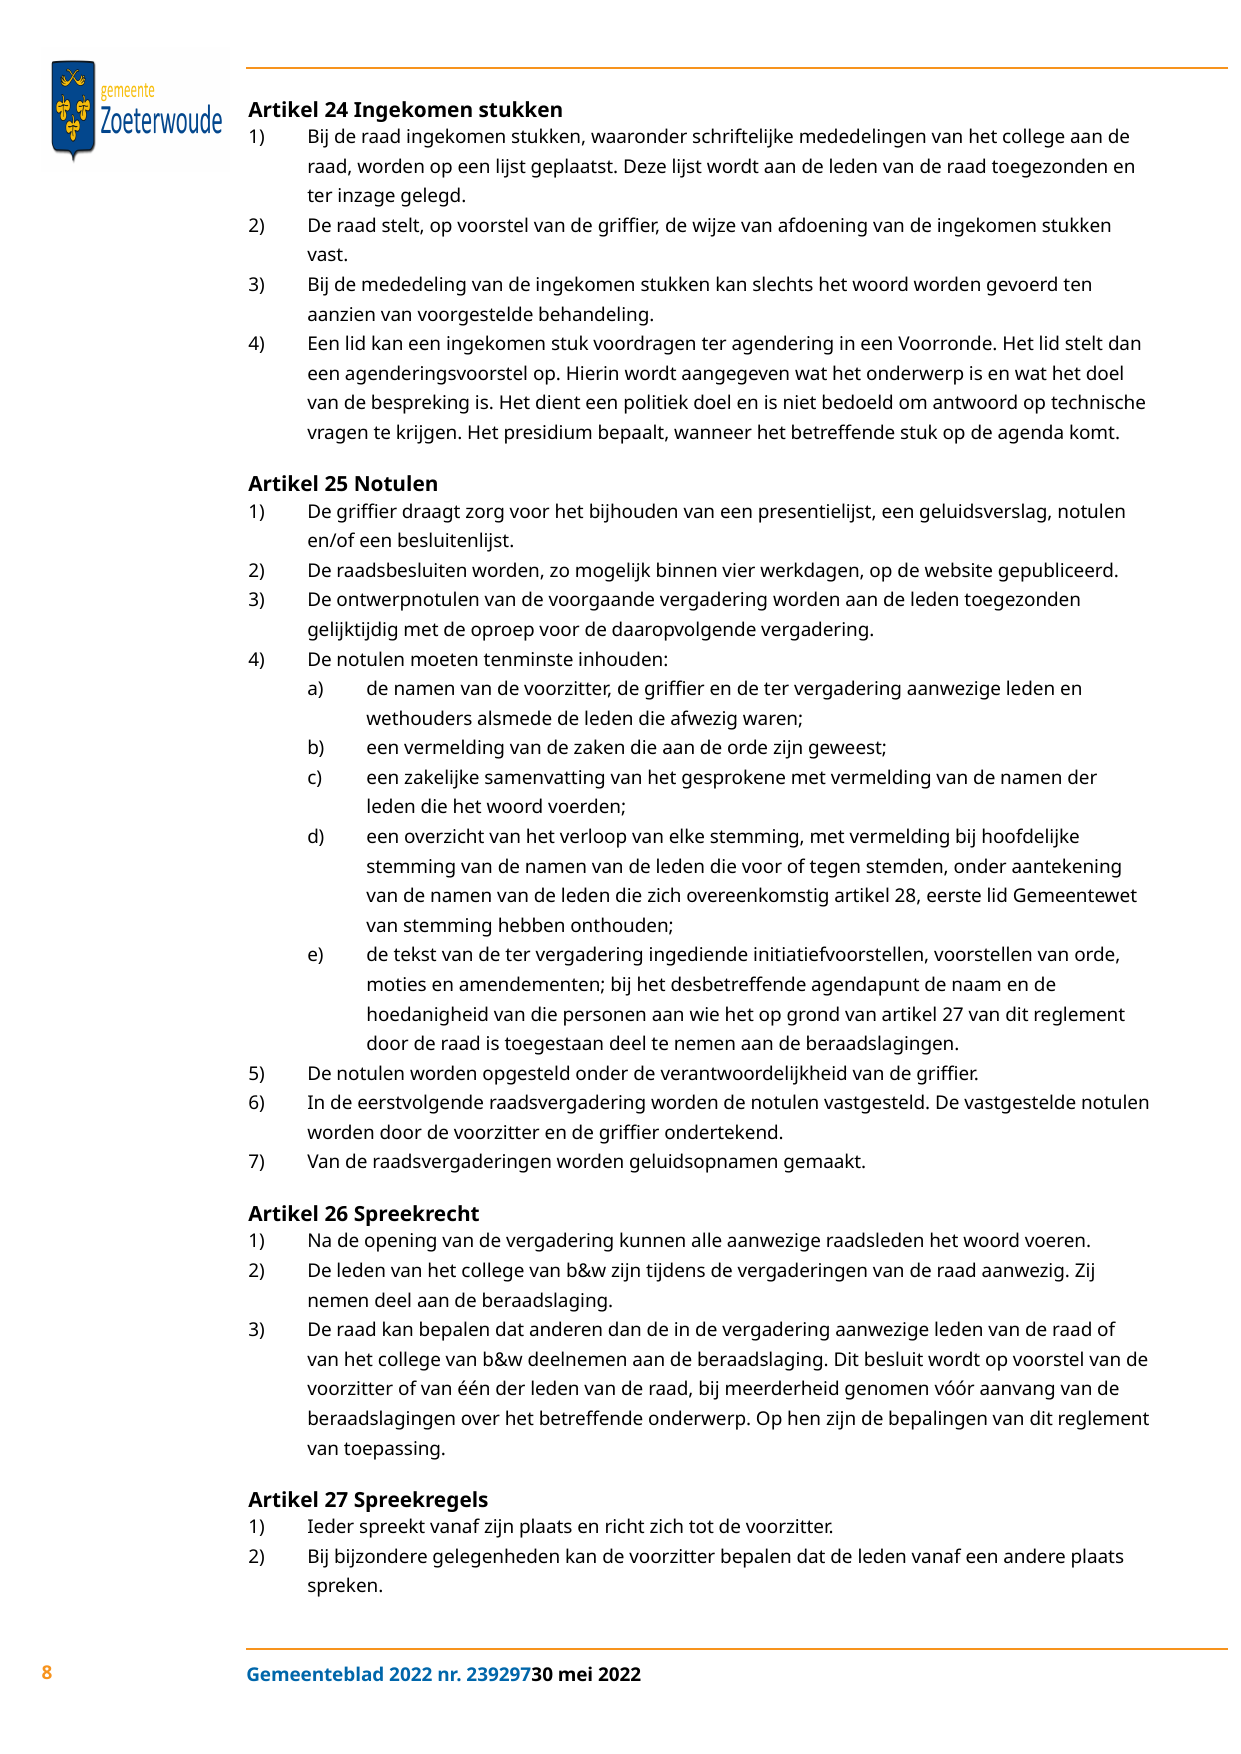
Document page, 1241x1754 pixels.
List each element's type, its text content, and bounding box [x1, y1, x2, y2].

list Bij bijzondere gelegenheden kan de voorzitter bepalen dat de leden vanaf een andere plaats spreken. [248, 1543, 1152, 1598]
text Artikel 26 Spreekrecht [248, 1199, 1152, 1228]
list De notulen moeten tenminste inhouden: [248, 646, 1152, 672]
list een vermelding van de zaken die aan de orde zijn geweest; [307, 734, 1152, 760]
list de namen van de voorzitter, de griffier en de ter vergadering aanwezige leden en wethouders alsmede de leden die afwezig waren; [307, 675, 1152, 731]
list De griffier draagt zorg voor het bijhouden van een presentielijst, een geluidsverslag, notulen en/of een besluitenlijst. [248, 498, 1152, 553]
list In de eerstvolgende raadsvergadering worden de notulen vastgesteld. De vastgestelde notulen worden door de voorzitter en de griffier ondertekend. [248, 1089, 1152, 1145]
picture [41, 47, 231, 172]
list De raad stelt, op voorstel van de griffier, de wijze van afdoening van de ingekomen stukken vast. [248, 212, 1152, 267]
list een overzicht van het verloop van elke stemming, met vermelding bij hoofdelijke stemming van de namen van de leden die voor of tegen stemden, onder aantekening van de namen van de leden die zich overeenkomstig artikel 28, eerste lid Gemeentewet van stemming hebben onthouden; [307, 823, 1152, 938]
text Artikel 24 Ingekomen stukken [248, 95, 1152, 123]
list De ontwerpnotulen van de voorgaande vergadering worden aan de leden toegezonden gelijktijdig met de oproep voor de daaropvolgende vergadering. [248, 587, 1152, 642]
text Artikel 27 Spreekregels [248, 1485, 1152, 1513]
list De leden van het college van b&w zijn tijdens de vergaderingen van de raad aanwezig. Zij nemen deel aan de beraadslaging. [248, 1257, 1152, 1312]
list De raadsbesluiten worden, zo mogelijk binnen vier werkdagen, op de website gepubliceerd. [248, 557, 1152, 583]
list een zakelijke samenvatting van het gesprokene met vermelding van de namen der leden die het woord voerden; [307, 764, 1152, 819]
list de tekst van de ter vergadering ingediende initiatiefvoorstellen, voorstellen van orde, moties en amendementen; bij het desbetreffende agendapunt de naam en de hoedanigheid van die personen aan wie het op grond van artikel 27 van dit reglement door de raad is toegestaan deel te nemen aan de beraadslagingen. [307, 942, 1152, 1056]
list Bij de raad ingekomen stukken, waaronder schriftelijke mededelingen van het college aan de raad, worden op een lijst geplaatst. Deze lijst wordt aan de leden van de raad toegezonden en ter inzage gelegd. [248, 123, 1152, 208]
text Artikel 25 Notulen [248, 469, 1152, 498]
list Bij de mededeling van de ingekomen stukken kan slechts het woord worden gevoerd ten aanzien van voorgestelde behandeling. [248, 271, 1152, 326]
list Na de opening van de vergadering kunnen alle aanwezige raadsleden het woord voeren. [248, 1228, 1152, 1253]
list De notulen worden opgesteld onder de verantwoordelijkheid van de griffier. [248, 1060, 1152, 1086]
list Ieder spreekt vanaf zijn plaats en richt zich tot de voorzitter. [248, 1513, 1152, 1539]
list Een lid kan een ingekomen stuk voordragen ter agendering in een Voorronde. Het lid stelt dan een agenderingsvoorstel op. Hierin wordt aangegeven wat het onderwerp is en wat het doel van de bespreking is. Het dient een politiek doel en is niet bedoeld om antwoord op technische vragen te krijgen. Het presidium bepaalt, wanneer het betreffende stuk op de agenda komt. [248, 330, 1152, 445]
list Van de raadsvergaderingen worden geluidsopnamen gemaakt. [248, 1149, 1152, 1174]
list De raad kan bepalen dat anderen dan de in de vergadering aanwezige leden van de raad of van het college van b&w deelnemen aan de beraadslaging. Dit besluit wordt op voorstel van de voorzitter of van één der leden van de raad, bij meerderheid genomen vóór aanvang van de beraadslagingen over het betreffende onderwerp. Op hen zijn de bepalingen van dit reglement van toepassing. [248, 1316, 1152, 1460]
